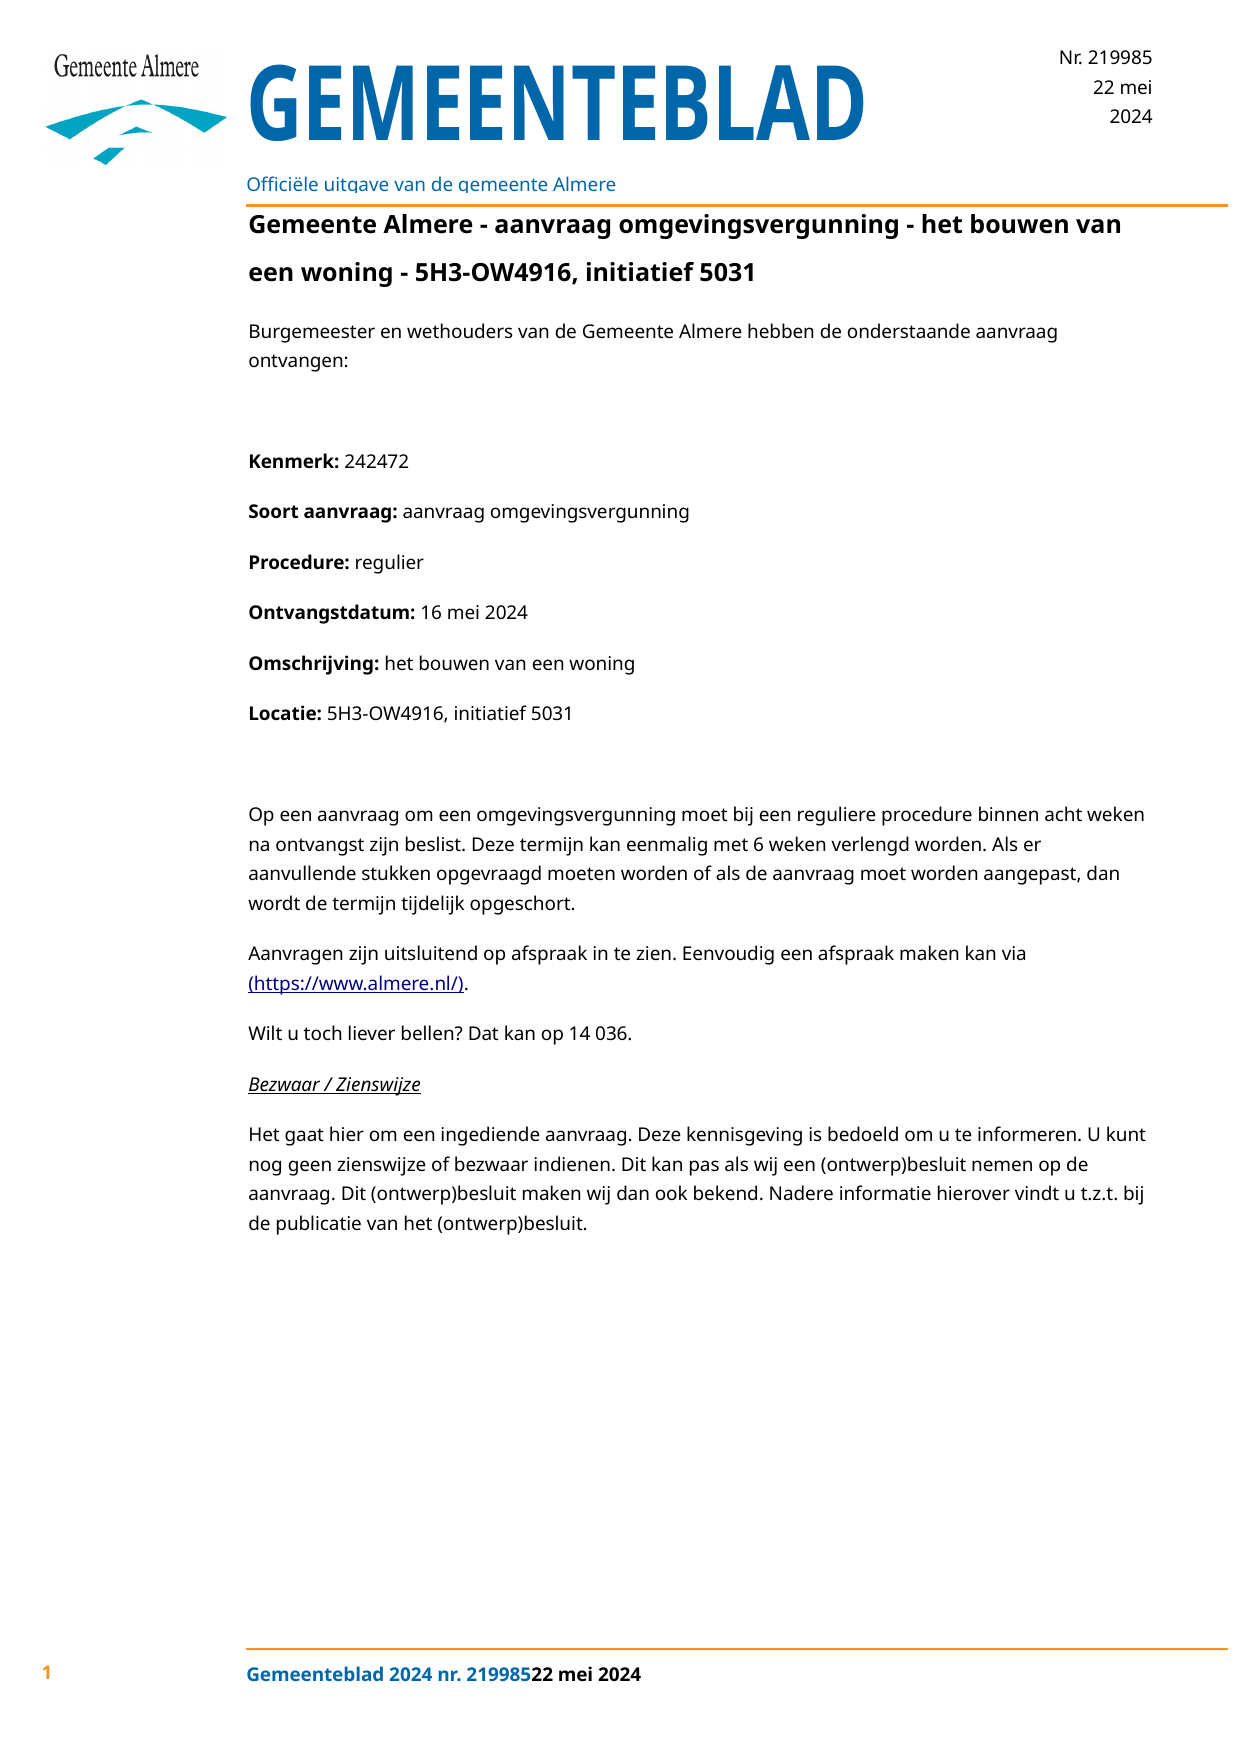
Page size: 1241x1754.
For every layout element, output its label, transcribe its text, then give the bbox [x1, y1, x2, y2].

text Omschrijving: het bouwen van een woning [248, 650, 1152, 676]
text Wilt u toch liever bellen? Dat kan op 14 036. [248, 1020, 1152, 1046]
text Bezwaar / Zienswijze [248, 1071, 1152, 1097]
text Procedure: regulier [248, 549, 1152, 575]
text Kenmerk: 242472 [248, 448, 1152, 474]
picture [41, 47, 231, 172]
text Soort aanvraag: aanvraag omgevingsvergunning [248, 499, 1152, 524]
text Ontvangstdatum: 16 mei 2024 [248, 599, 1152, 625]
text Het gaat hier om een ingediende aanvraag. Deze kennisgeving is bedoeld om u te informeren. U kunt nog geen zienswijze of bezwaar indienen. Dit kan pas als wij een (ontwerp)besluit nemen op de aanvraag. Dit (ontwerp)besluit maken wij dan ook bekend. Nadere informatie hierover vindt u t.z.t. bij de publicatie van het (ontwerp)besluit. [248, 1121, 1152, 1236]
text Locatie: 5H3-OW4916, initiatief 5031 [248, 700, 1152, 726]
text Aanvragen zijn uitsluitend op afspraak in te zien. Eenvoudig een afspraak maken kan via (https://www.almere.nl/). [248, 940, 1152, 996]
text Burgemeester en wethouders van de Gemeente Almere hebben de onderstaande aanvraag ontvangen: [248, 318, 1152, 373]
text Gemeente Almere - aanvraag omgevingsvergunning - het bouwen van een woning - 5H3-OW4916, initiatief 5031 [248, 207, 1152, 288]
text Op een aanvraag om een omgevingsvergunning moet bij een reguliere procedure binnen acht weken na ontvangst zijn beslist. Deze termijn kan eenmalig met 6 weken verlengd worden. Als er aanvullende stukken opgevraagd moeten worden of als de aanvraag moet worden aangepast, dan wordt de termijn tijdelijk opgeschort. [248, 801, 1152, 916]
